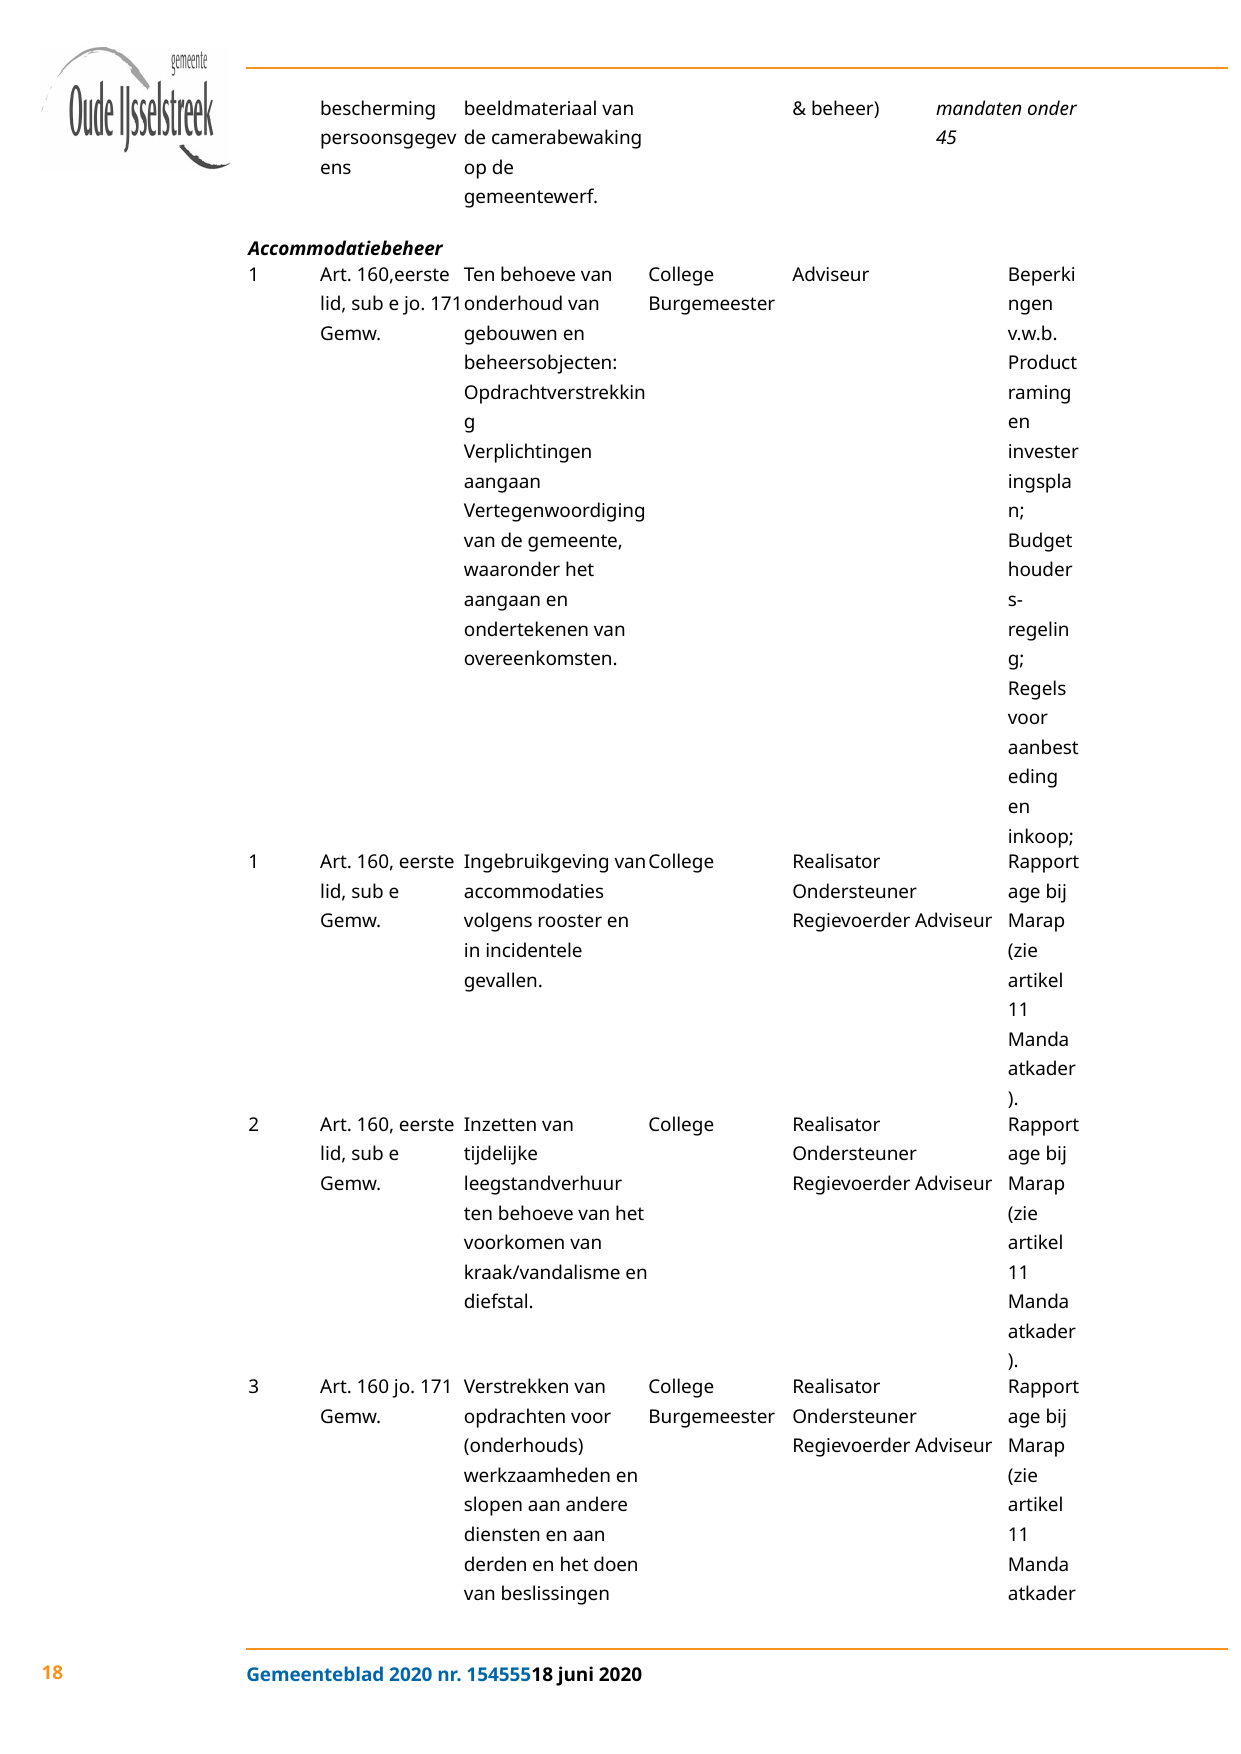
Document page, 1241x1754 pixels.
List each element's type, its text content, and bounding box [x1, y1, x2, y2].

table_cell Art. 160, eerste lid, sub e Gemw. [320, 849, 464, 1111]
table_cell Art. 160, eerste lid, sub e Gemw. [320, 1111, 464, 1373]
table_cell 1 [248, 261, 320, 848]
table_cell 3 [248, 1373, 320, 1606]
table_cell Rapportage bij Marap (zie artikel 11 Mandaatkader). [1008, 849, 1079, 1111]
table_cell & beheer) [792, 95, 936, 209]
table_cell Art. 160 jo. 171 Gemw. [320, 1373, 464, 1606]
table_cell Ten behoeve van onderhoud van gebouwen en beheersobjecten: Opdrachtverstrekking Verplichtingen aangaan Vertegenwoordiging van de gemeente, waaronder het aangaan en ondertekenen van overeenkomsten. [464, 261, 648, 848]
table_cell Realisator Ondersteuner Regievoerder Adviseur [792, 1111, 1008, 1373]
table_cell Realisator Ondersteuner Regievoerder Adviseur [792, 849, 1008, 1111]
table_cell Beperkingen v.w.b. Productraming en investeringsplan; Budgethouders- regeling; Regels voor aanbesteding en inkoop; [1008, 261, 1079, 848]
table_cell [648, 95, 792, 209]
table_cell College Burgemeester [648, 261, 792, 848]
table_cell 2 [248, 1111, 320, 1373]
table_cell 1 [248, 849, 320, 1111]
table_cell bescherming persoonsgegevens [320, 95, 464, 209]
table_cell College Burgemeester [648, 1373, 792, 1606]
table_cell Adviseur [792, 261, 1008, 848]
table_cell College [648, 1111, 792, 1373]
table_cell [248, 209, 1079, 235]
table_cell mandaten onder 45 [936, 95, 1079, 209]
table_cell Rapportage bij Marap (zie artikel 11 Mandaatkader). [1008, 1111, 1079, 1373]
picture [41, 47, 231, 172]
table_cell Accommodatiebeheer [248, 235, 1079, 261]
table_cell College [648, 849, 792, 1111]
table_cell Rapportage bij Marap (zie artikel 11 Mandaatkader [1008, 1373, 1079, 1606]
table_cell [248, 95, 320, 209]
table_cell Art. 160,eerste lid, sub e jo. 171 Gemw. [320, 261, 464, 848]
table_cell Inzetten van tijdelijke leegstandverhuur ten behoeve van het voorkomen van kraak/vandalisme en diefstal. [464, 1111, 648, 1373]
table_cell beeldmateriaal van de camerabewaking op de gemeentewerf. [464, 95, 648, 209]
table_cell Ingebruikgeving van accommodaties volgens rooster en in incidentele gevallen. [464, 849, 648, 1111]
table_cell Realisator Ondersteuner Regievoerder Adviseur [792, 1373, 1008, 1606]
table_cell Verstrekken van opdrachten voor (onderhouds) werkzaamheden en slopen aan andere diensten en aan derden en het doen van beslissingen [464, 1373, 648, 1606]
